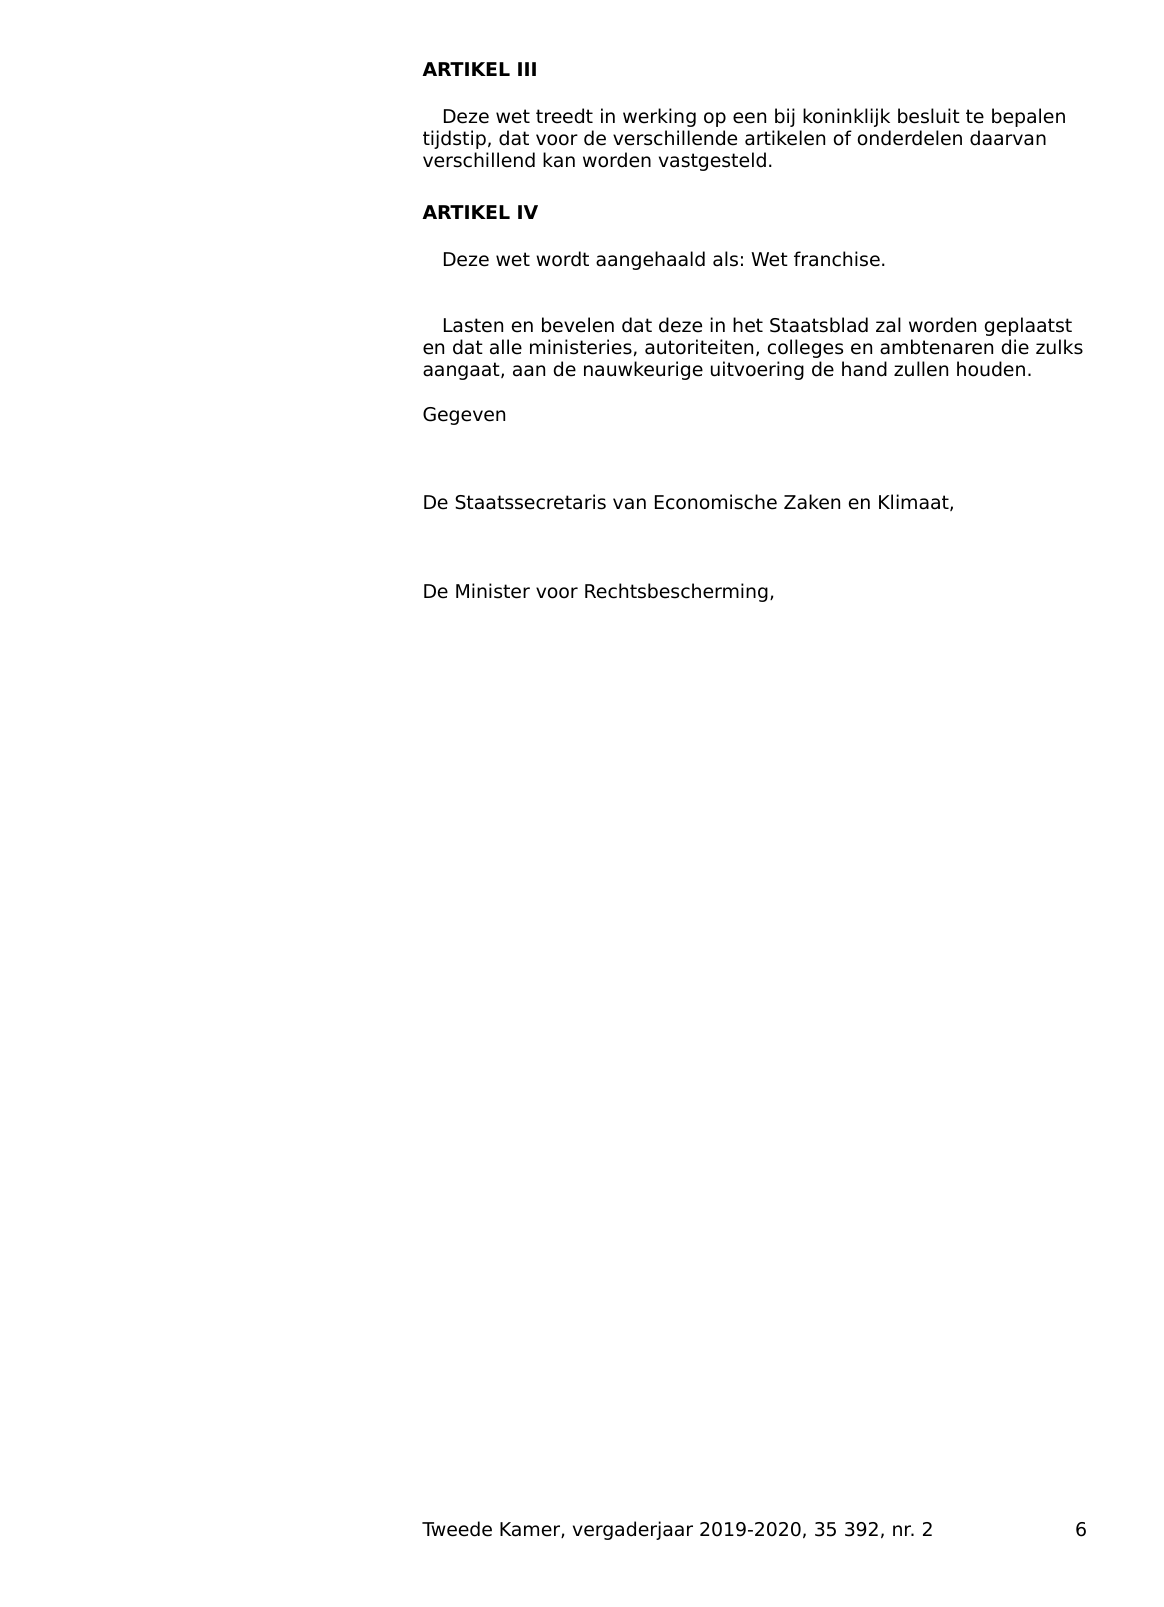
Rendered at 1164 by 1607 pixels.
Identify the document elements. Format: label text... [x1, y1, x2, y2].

text De Staatssecretaris van Economische Zaken en Klimaat, [422, 492, 1087, 514]
subtitle ARTIKEL III [422, 59, 1087, 81]
text Gegeven [422, 403, 1087, 425]
text Lasten en bevelen dat deze in het Staatsblad zal worden geplaatst en dat alle ministeries, autoriteiten, colleges en ambtenaren die zulks aangaat, aan de nauwkeurige uitvoering de hand zullen houden. [422, 315, 1087, 381]
text De Minister voor Rechtsbescherming, [422, 581, 1087, 602]
text Deze wet wordt aangehaald als: Wet franchise. [422, 249, 1087, 271]
subtitle ARTIKEL IV [422, 202, 1087, 224]
text Deze wet treedt in werking op een bij koninklijk besluit te bepalen tijdstip, dat voor de verschillende artikelen of onderdelen daarvan verschillend kan worden vastgesteld. [422, 106, 1087, 172]
